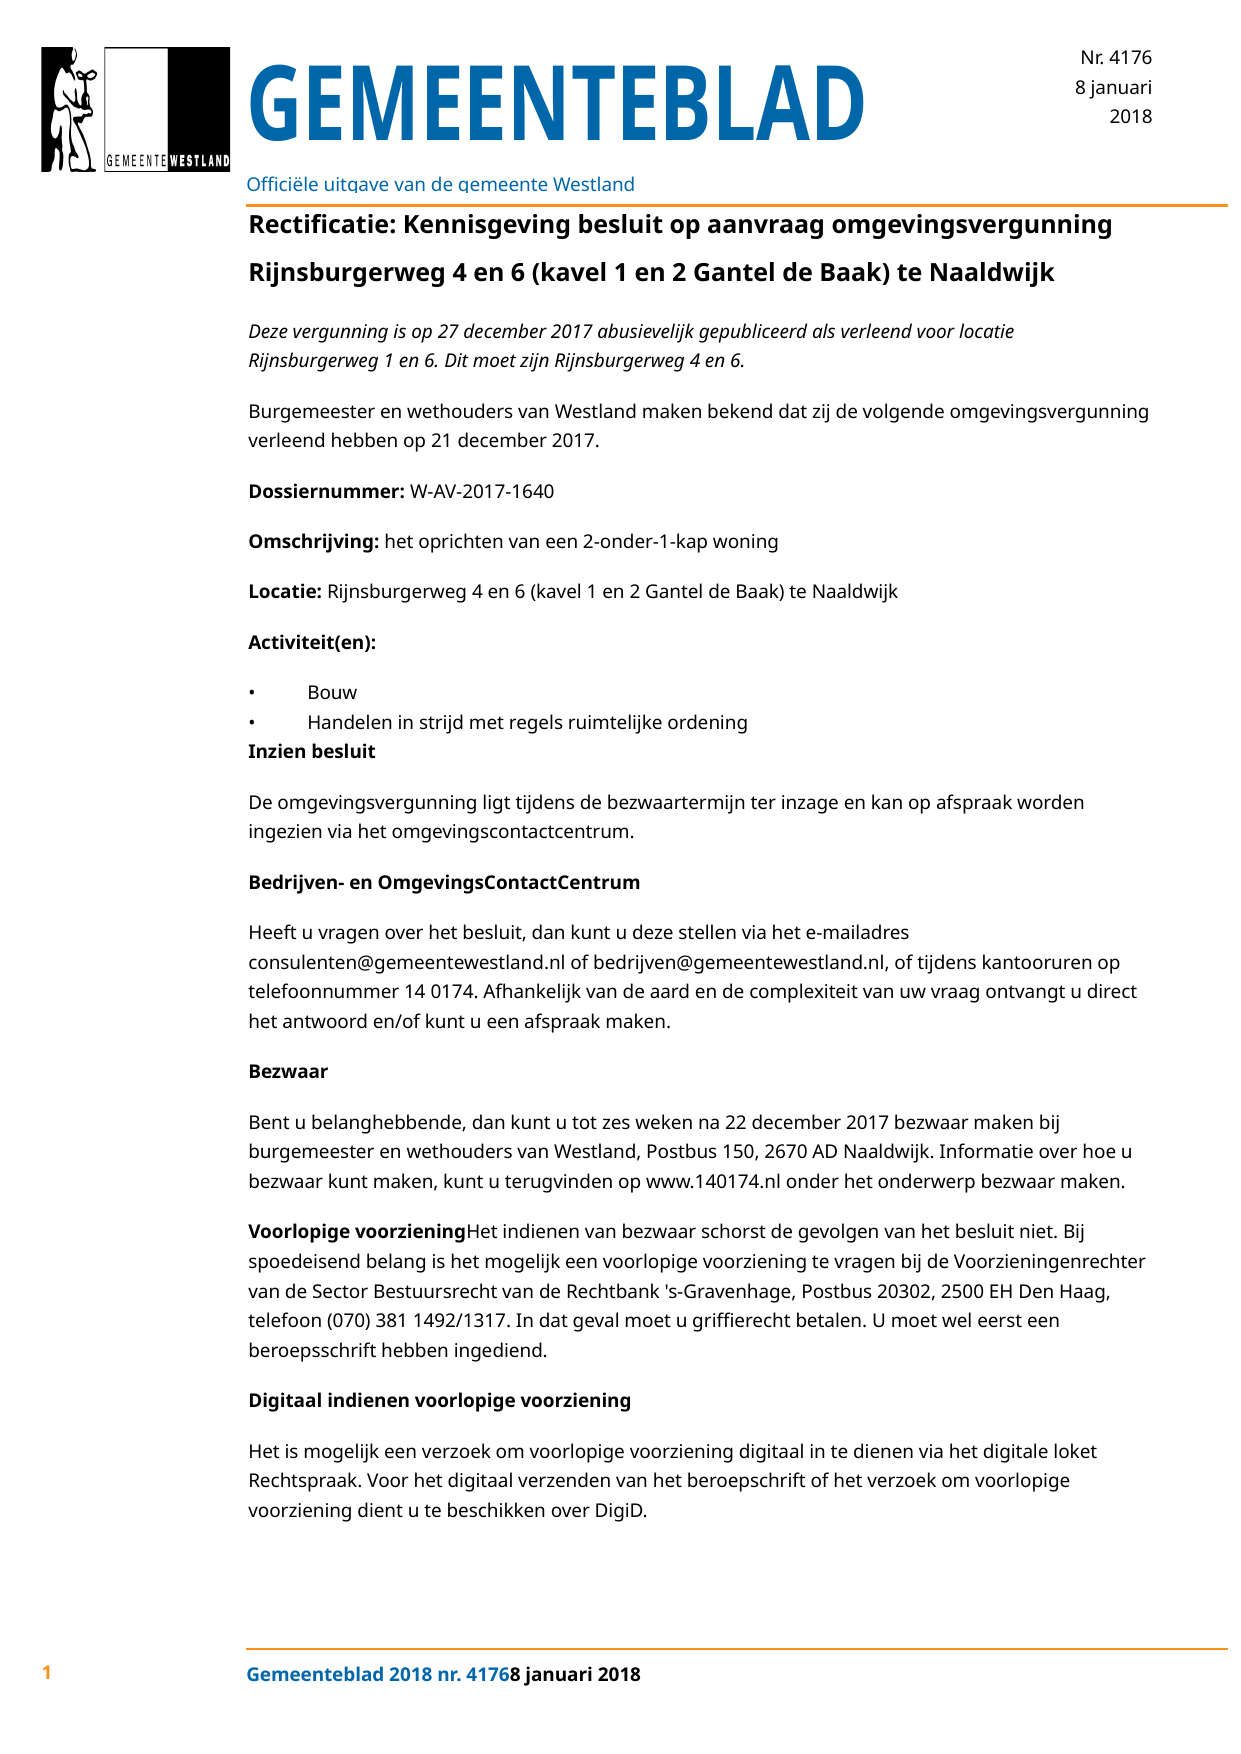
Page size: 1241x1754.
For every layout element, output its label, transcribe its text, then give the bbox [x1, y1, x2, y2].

text Burgemeester en wethouders van Westland maken bekend dat zij de volgende omgevingsvergunning verleend hebben op 21 december 2017. [248, 398, 1152, 453]
text Inzien besluit [248, 739, 1152, 764]
text Digitaal indienen voorlopige voorziening [248, 1387, 1152, 1413]
text Bent u belanghebbende, dan kunt u tot zes weken na 22 december 2017 bezwaar maken bij burgemeester en wethouders van Westland, Postbus 150, 2670 AD Naaldwijk. Informatie over hoe u bezwaar kunt maken, kunt u terugvinden op www.140174.nl onder het onderwerp bezwaar maken. [248, 1109, 1152, 1194]
text Deze vergunning is op 27 december 2017 abusievelijk gepubliceerd als verleend voor locatie Rijnsburgerweg 1 en 6. Dit moet zijn Rijnsburgerweg 4 en 6. [248, 318, 1152, 373]
text Activiteit(en): [248, 629, 1152, 655]
text Omschrijving: het oprichten van een 2-onder-1-kap woning [248, 528, 1152, 554]
text Heeft u vragen over het besluit, dan kunt u deze stellen via het e-mailadres consulenten@gemeentewestland.nl of bedrijven@gemeentewestland.nl, of tijdens kantooruren op telefoonnummer 14 0174. Afhankelijk van de aard en de complexiteit van uw vraag ontvangt u direct het antwoord en/of kunt u een afspraak maken. [248, 919, 1152, 1034]
text Het is mogelijk een verzoek om voorlopige voorziening digitaal in te dienen via het digitale loket Rechtspraak. Voor het digitaal verzenden van het beroepschrift of het verzoek om voorlopige voorziening dient u te beschikken over DigiD. [248, 1438, 1152, 1523]
picture [41, 47, 231, 172]
text Rectificatie: Kennisgeving besluit op aanvraag omgevingsvergunning Rijnsburgerweg 4 en 6 (kavel 1 en 2 Gantel de Baak) te Naaldwijk [248, 207, 1152, 288]
list Bouw [248, 679, 1152, 705]
list Handelen in strijd met regels ruimtelijke ordening [248, 709, 1152, 735]
text Locatie: Rijnsburgerweg 4 en 6 (kavel 1 en 2 Gantel de Baak) te Naaldwijk [248, 579, 1152, 604]
text Dossiernummer: W-AV-2017-1640 [248, 478, 1152, 504]
text Voorlopige voorzieningHet indienen van bezwaar schorst de gevolgen van het besluit niet. Bij spoedeisend belang is het mogelijk een voorlopige voorziening te vragen bij de Voorzieningenrechter van de Sector Bestuursrecht van de Rechtbank 's-Gravenhage, Postbus 20302, 2500 EH Den Haag, telefoon (070) 381 1492/1317. In dat geval moet u griffierecht betalen. U moet wel eerst een beroepsschrift hebben ingediend. [248, 1219, 1152, 1363]
text De omgevingsvergunning ligt tijdens de bezwaartermijn ter inzage en kan op afspraak worden ingezien via het omgevingscontactcentrum. [248, 789, 1152, 844]
text Bezwaar [248, 1059, 1152, 1084]
text Bedrijven- en OmgevingsContactCentrum [248, 869, 1152, 895]
